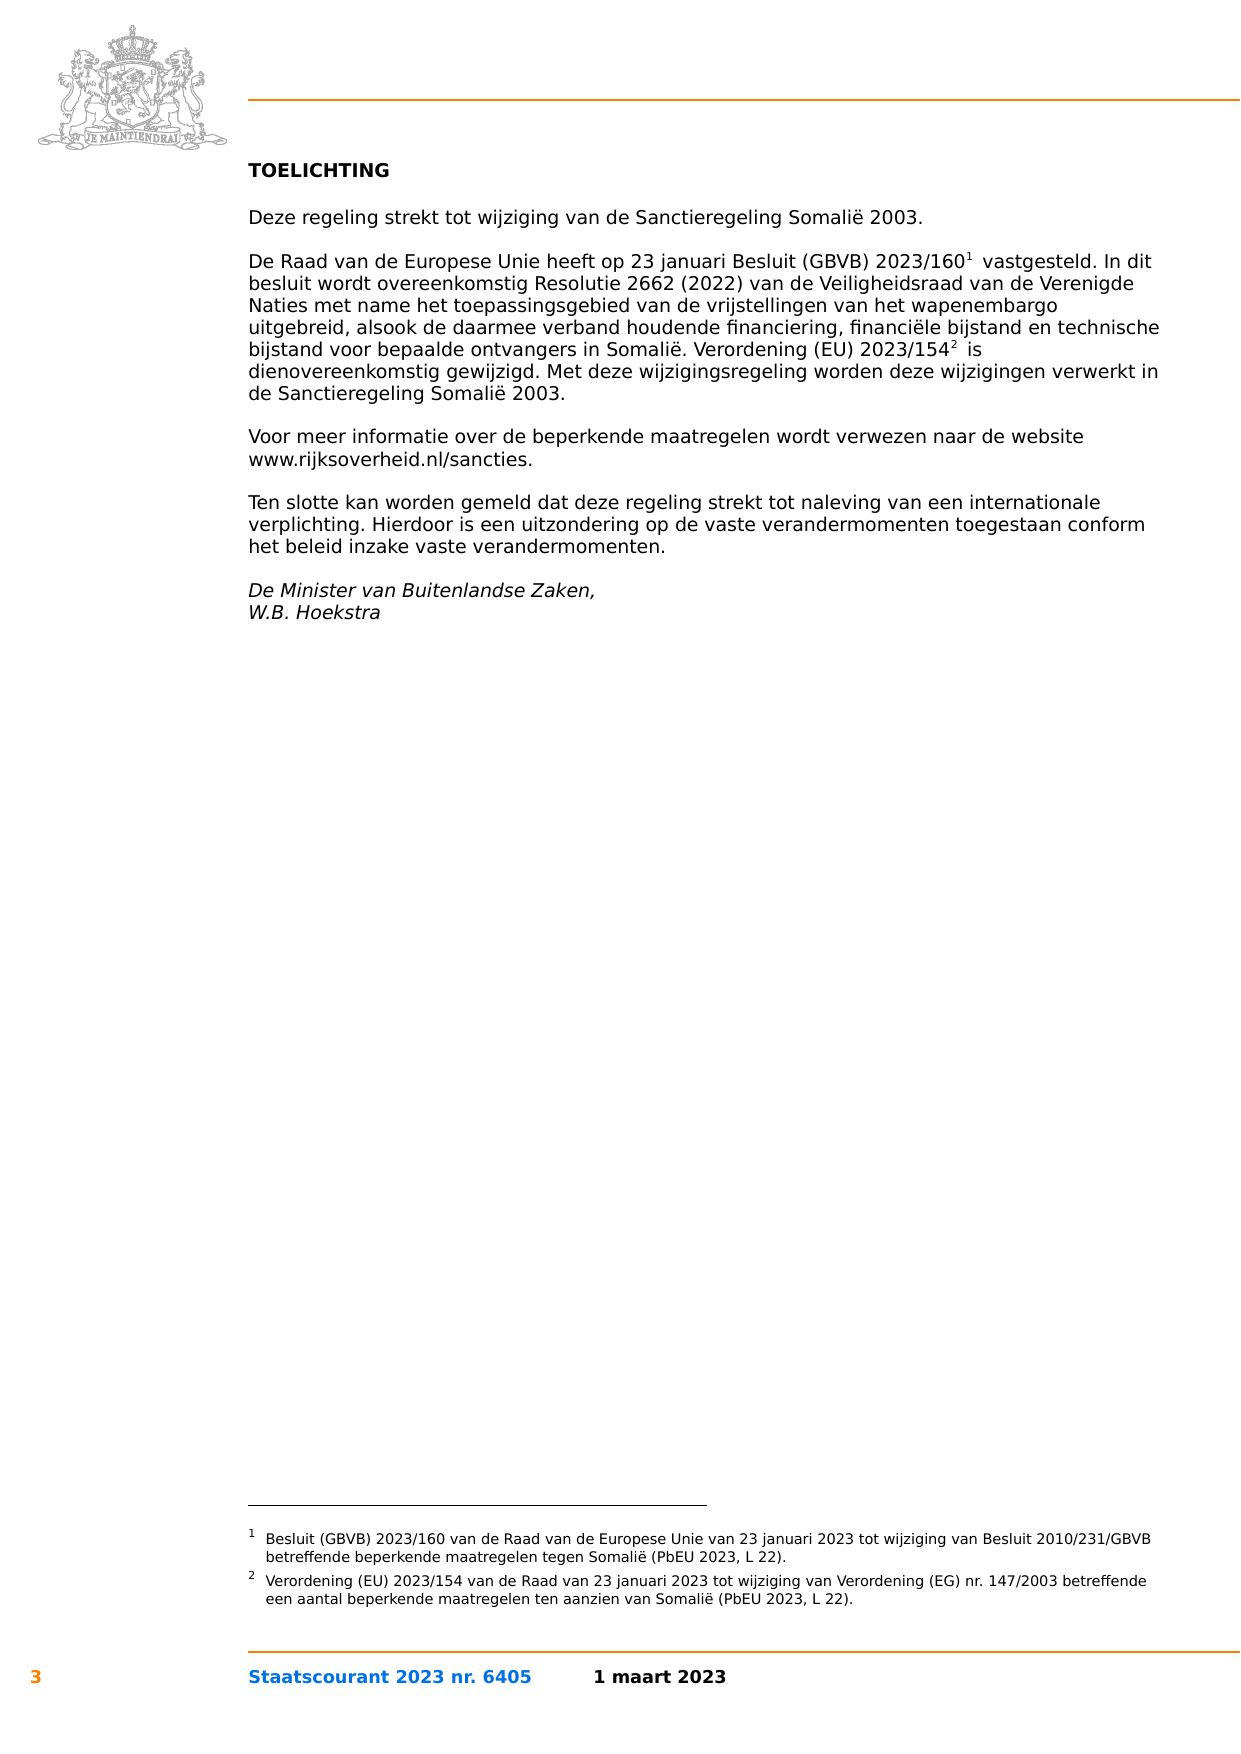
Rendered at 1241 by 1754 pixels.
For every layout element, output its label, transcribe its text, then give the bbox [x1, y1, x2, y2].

text Deze regeling strekt tot wijziging van de Sanctieregeling Somalië 2003. [248, 207, 1163, 229]
text De Raad van de Europese Unie heeft op 23 januari Besluit (GBVB) 2023/160 vastgesteld. In dit besluit wordt overeenkomstig Resolutie 2662 (2022) van de Veiligheidsraad van de Verenigde Naties met name het toepassingsgebied van de vrijstellingen van het wapenembargo uitgebreid, alsook de daarmee verband houdende financiering, financiële bijstand en technische bijstand voor bepaalde ontvangers in Somalië. Verordening (EU) 2023/154 is dienovereenkomstig gewijzigd. Met deze wijzigingsregeling worden deze wijzigingen verwerkt in de Sanctieregeling Somalië 2003. [248, 251, 1163, 404]
text Ten slotte kan worden gemeld dat deze regeling strekt tot naleving van een internationale verplichting. Hierdoor is een uitzondering op de vaste verandermomenten toegestaan conform het beleid inzake vaste verandermomenten. [248, 492, 1163, 558]
text Verordening (EU) 2023/154 van de Raad van 23 januari 2023 tot wijziging van Verordening (EG) nr. 147/2003 betreffende een aantal beperkende maatregelen ten aanzien van Somalië (PbEU 2023, L 22). [248, 1569, 1163, 1608]
subtitle TOELICHTING [248, 160, 1163, 182]
picture [38, 25, 227, 150]
text Besluit (GBVB) 2023/160 van de Raad van de Europese Unie van 23 januari 2023 tot wijziging van Besluit 2010/231/GBVB betreffende beperkende maatregelen tegen Somalië (PbEU 2023, L 22). [248, 1527, 1163, 1566]
text Voor meer informatie over de beperkende maatregelen wordt verwezen naar de website www.rijksoverheid.nl/sancties. [248, 426, 1163, 470]
text De Minister van Buitenlandse Zaken, W.B. Hoekstra [248, 580, 1163, 624]
